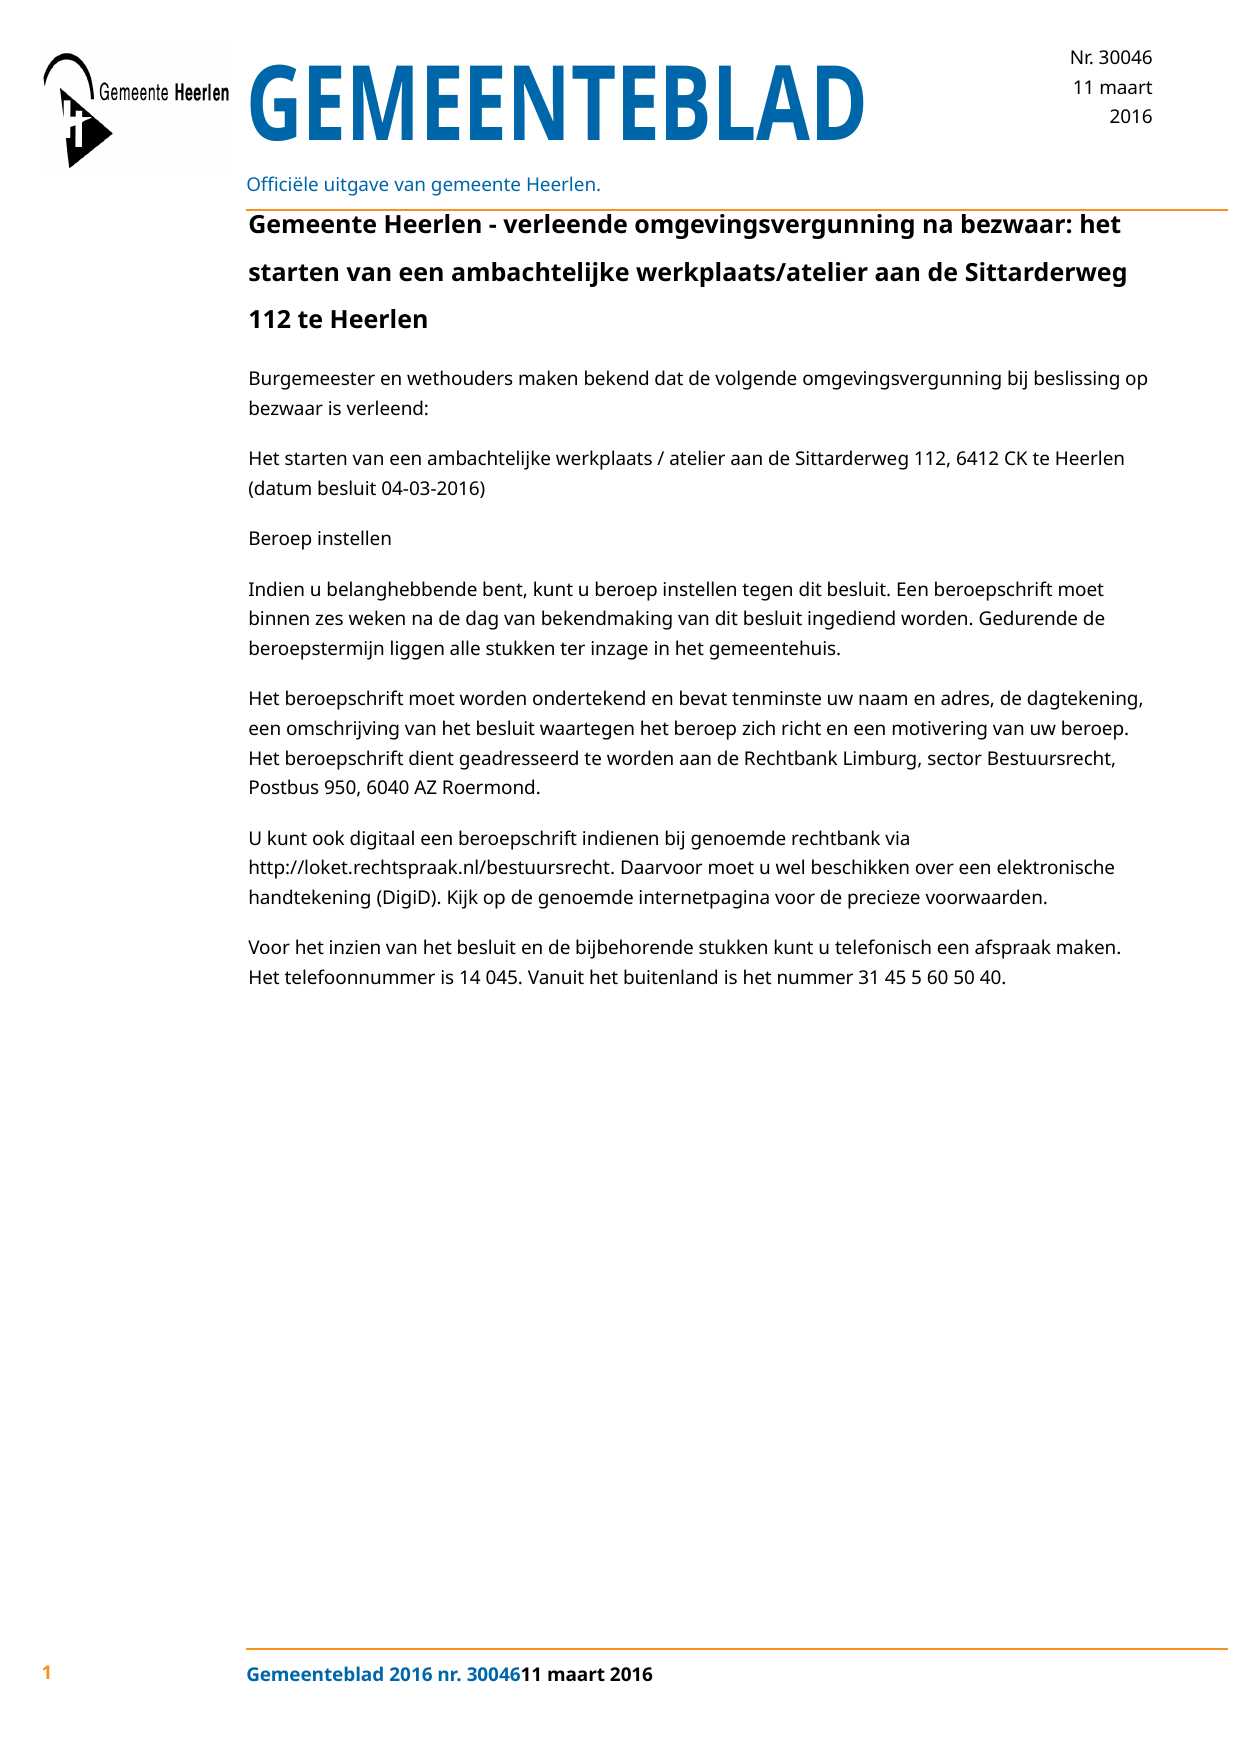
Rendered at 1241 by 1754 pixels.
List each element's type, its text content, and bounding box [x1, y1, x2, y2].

text Beroep instellen [248, 526, 1152, 551]
text Voor het inzien van het besluit en de bijbehorende stukken kunt u telefonisch een afspraak maken. Het telefoonnummer is 14 045. Vanuit het buitenland is het nummer 31 45 5 60 50 40. [248, 934, 1152, 989]
text Het starten van een ambachtelijke werkplaats / atelier aan de Sittarderweg 112, 6412 CK te Heerlen (datum besluit 04-03-2016) [248, 446, 1152, 501]
text Indien u belanghebbende bent, kunt u beroep instellen tegen dit besluit. Een beroepschrift moet binnen zes weken na de dag van bekendmaking van dit besluit ingediend worden. Gedurende de beroepstermijn liggen alle stukken ter inzage in het gemeentehuis. [248, 576, 1152, 661]
picture [41, 47, 231, 172]
text Burgemeester en wethouders maken bekend dat de volgende omgevingsvergunning bij beslissing op bezwaar is verleend: [248, 366, 1152, 421]
text Het beroepschrift moet worden ondertekend en bevat tenminste uw naam en adres, de dagtekening, een omschrijving van het besluit waartegen het beroep zich richt en een motivering van uw beroep. Het beroepschrift dient geadresseerd te worden aan de Rechtbank Limburg, sector Bestuursrecht, Postbus 950, 6040 AZ Roermond. [248, 686, 1152, 800]
text U kunt ook digitaal een beroepschrift indienen bij genoemde rechtbank via http://loket.rechtspraak.nl/bestuursrecht. Daarvoor moet u wel beschikken over een elektronische handtekening (DigiD). Kijk op de genoemde internetpagina voor de precieze voorwaarden. [248, 825, 1152, 909]
text Gemeente Heerlen - verleende omgevingsvergunning na bezwaar: het starten van een ambachtelijke werkplaats/atelier aan de Sittarderweg 112 te Heerlen [248, 211, 1152, 336]
